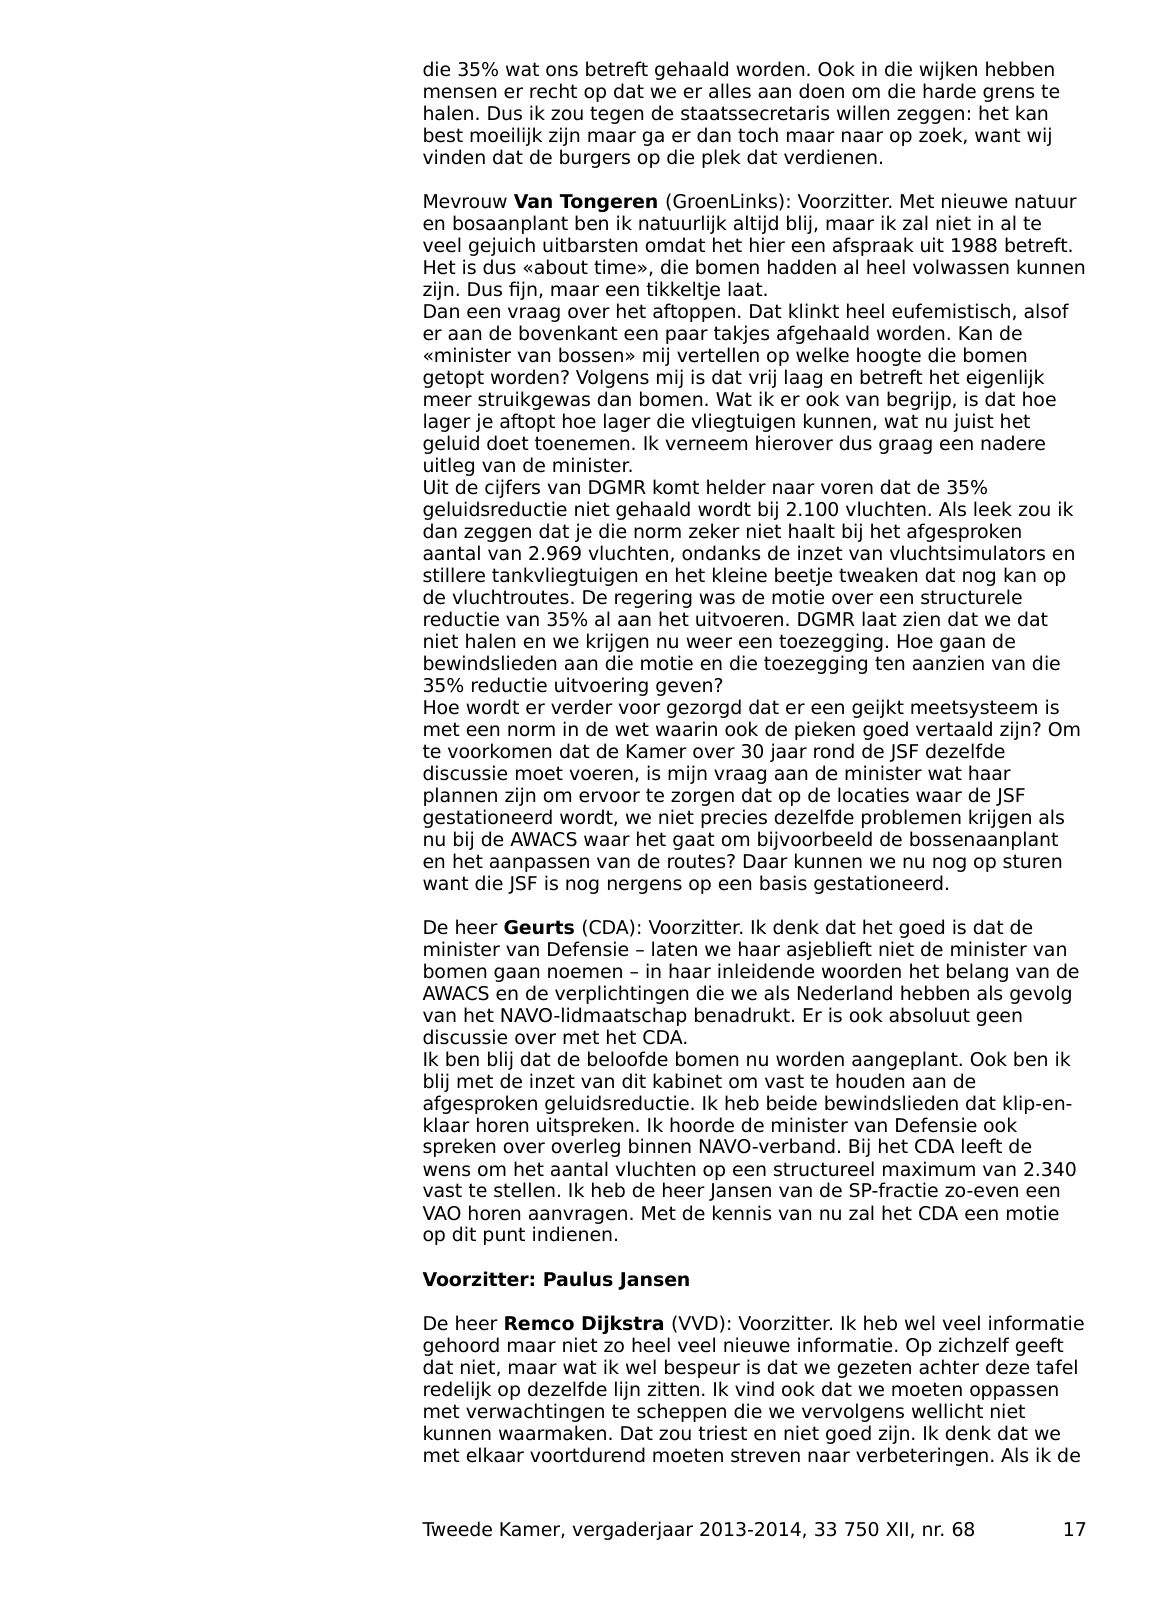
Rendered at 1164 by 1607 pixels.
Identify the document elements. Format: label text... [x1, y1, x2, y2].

text De heer Remco Dijkstra (VVD): Voorzitter. Ik heb wel veel informatie gehoord maar niet zo heel veel nieuwe informatie. Op zichzelf geeft dat niet, maar wat ik wel bespeur is dat we gezeten achter deze tafel redelijk op dezelfde lijn zitten. Ik vind ook dat we moeten oppassen met verwachtingen te scheppen die we vervolgens wellicht niet kunnen waarmaken. Dat zou triest en niet goed zijn. Ik denk dat we met elkaar voortdurend moeten streven naar verbeteringen. Als ik de [422, 1313, 1087, 1467]
text die 35% wat ons betreft gehaald worden. Ook in die wijken hebben mensen er recht op dat we er alles aan doen om die harde grens te halen. Dus ik zou tegen de staatssecretaris willen zeggen: het kan best moeilijk zijn maar ga er dan toch maar naar op zoek, want wij vinden dat de burgers op die plek dat verdienen. [422, 59, 1087, 169]
text De heer Geurts (CDA): Voorzitter. Ik denk dat het goed is dat de minister van Defensie – laten we haar asjeblieft niet de minister van bomen gaan noemen – in haar inleidende woorden het belang van de AWACS en de verplichtingen die we als Nederland hebben als gevolg van het NAVO-lidmaatschap benadrukt. Er is ook absoluut geen discussie over met het CDA. [422, 917, 1087, 1048]
text Uit de cijfers van DGMR komt helder naar voren dat de 35% geluidsreductie niet gehaald wordt bij 2.100 vluchten. Als leek zou ik dan zeggen dat je die norm zeker niet haalt bij het afgesproken aantal van 2.969 vluchten, ondanks de inzet van vluchtsimulators en stillere tankvliegtuigen en het kleine beetje tweaken dat nog kan op de vluchtroutes. De regering was de motie over een structurele reductie van 35% al aan het uitvoeren. DGMR laat zien dat we dat niet halen en we krijgen nu weer een toezegging. Hoe gaan de bewindslieden aan die motie en die toezegging ten aanzien van die 35% reductie uitvoering geven? [422, 477, 1087, 697]
text Ik ben blij dat de beloofde bomen nu worden aangeplant. Ook ben ik blij met de inzet van dit kabinet om vast te houden aan de afgesproken geluidsreductie. Ik heb beide bewindslieden dat klip-en-klaar horen uitspreken. Ik hoorde de minister van Defensie ook spreken over overleg binnen NAVO-verband. Bij het CDA leeft de wens om het aantal vluchten op een structureel maximum van 2.340 vast te stellen. Ik heb de heer Jansen van de SP-fractie zo-even een VAO horen aanvragen. Met de kennis van nu zal het CDA een motie op dit punt indienen. [422, 1048, 1087, 1246]
text Hoe wordt er verder voor gezorgd dat er een geijkt meetsysteem is met een norm in de wet waarin ook de pieken goed vertaald zijn? Om te voorkomen dat de Kamer over 30 jaar rond de JSF dezelfde discussie moet voeren, is mijn vraag aan de minister wat haar plannen zijn om ervoor te zorgen dat op de locaties waar de JSF gestationeerd wordt, we niet precies dezelfde problemen krijgen als nu bij de AWACS waar het gaat om bijvoorbeeld de bossenaanplant en het aanpassen van de routes? Daar kunnen we nu nog op sturen want die JSF is nog nergens op een basis gestationeerd. [422, 697, 1087, 894]
text Voorzitter: Paulus Jansen [422, 1268, 1087, 1291]
text Mevrouw Van Tongeren (GroenLinks): Voorzitter. Met nieuwe natuur en bosaanplant ben ik natuurlijk altijd blij, maar ik zal niet in al te veel gejuich uitbarsten omdat het hier een afspraak uit 1988 betreft. Het is dus «about time», die bomen hadden al heel volwassen kunnen zijn. Dus fijn, maar een tikkeltje laat. [422, 191, 1087, 301]
text Dan een vraag over het aftoppen. Dat klinkt heel eufemistisch, alsof er aan de bovenkant een paar takjes afgehaald worden. Kan de «minister van bossen» mij vertellen op welke hoogte die bomen getopt worden? Volgens mij is dat vrij laag en betreft het eigenlijk meer struikgewas dan bomen. Wat ik er ook van begrijp, is dat hoe lager je aftopt hoe lager die vliegtuigen kunnen, wat nu juist het geluid doet toenemen. Ik verneem hierover dus graag een nadere uitleg van de minister. [422, 301, 1087, 477]
